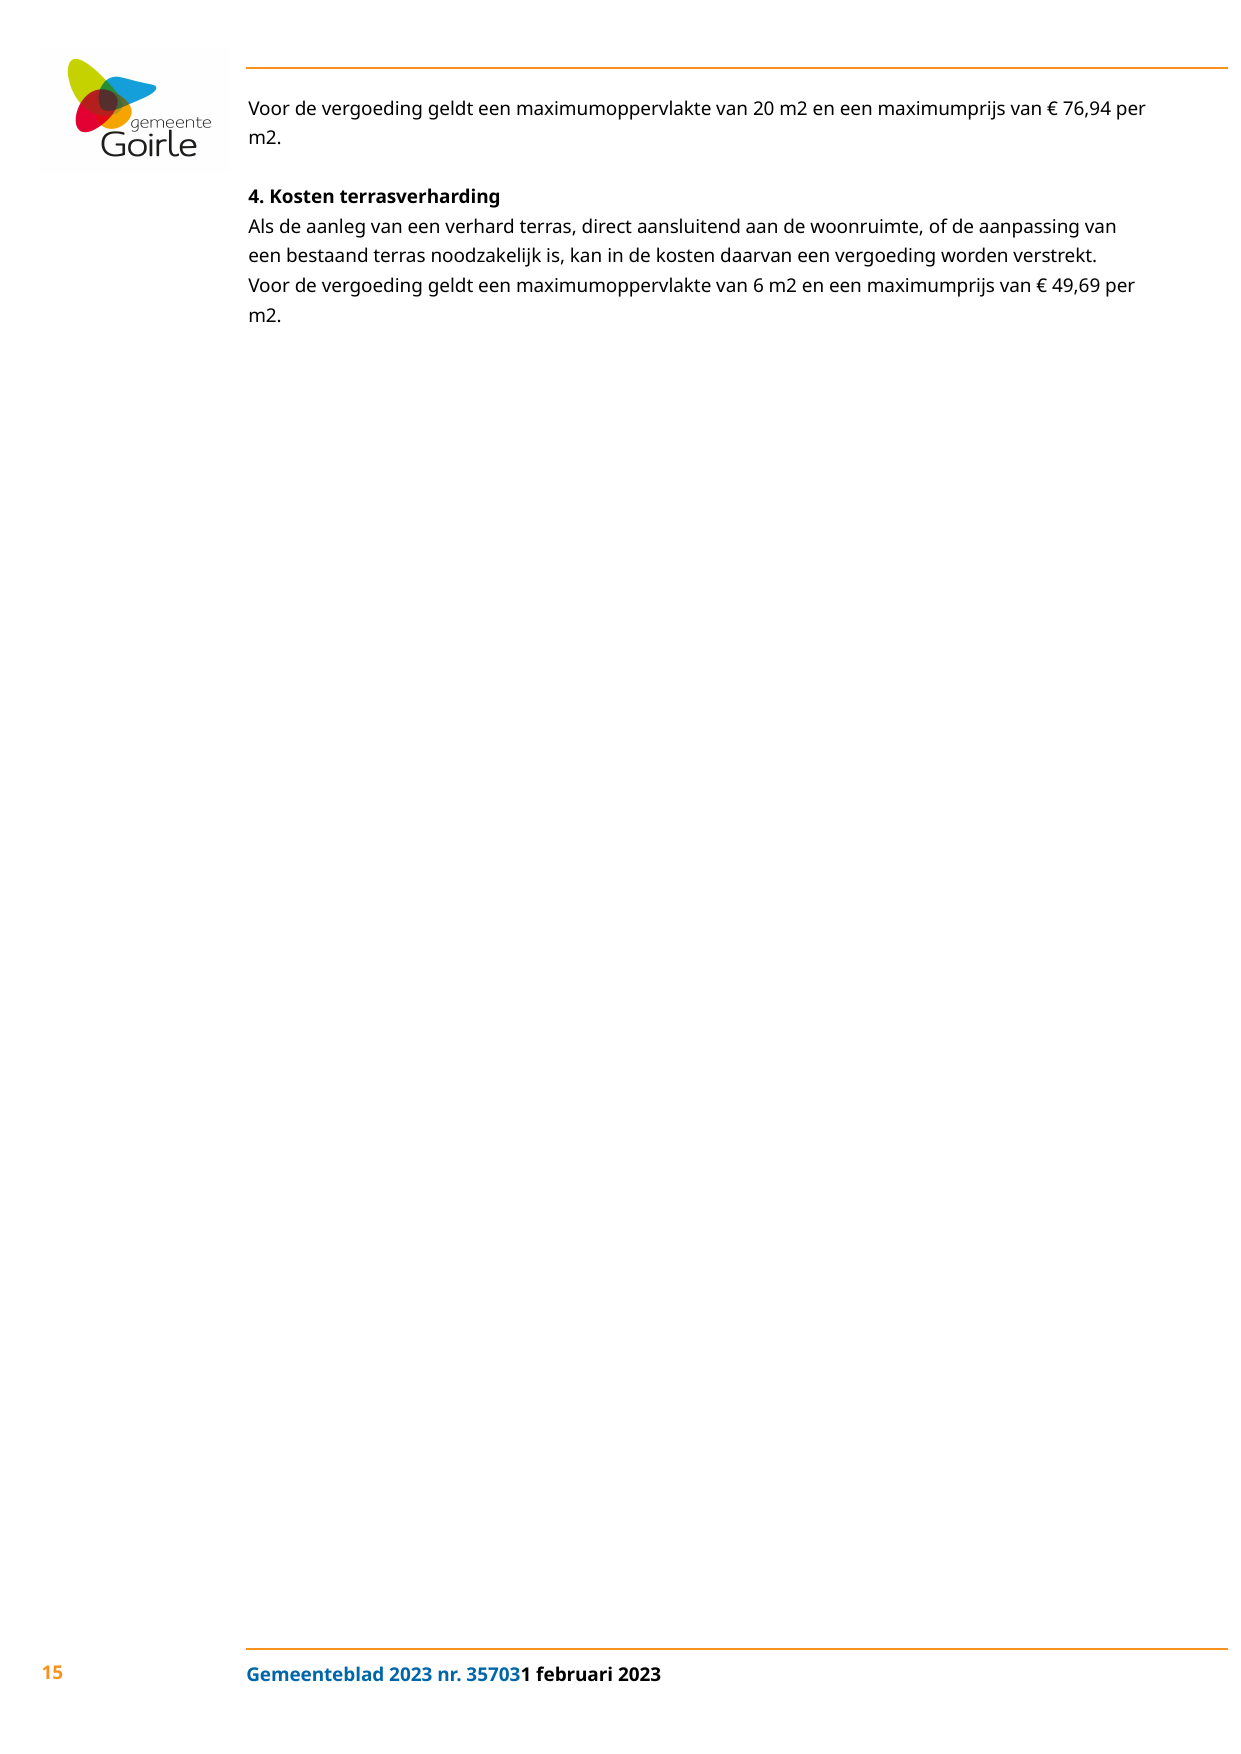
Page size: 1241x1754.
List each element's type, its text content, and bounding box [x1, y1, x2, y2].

text 4. Kosten terrasverharding [248, 183, 1152, 209]
text Voor de vergoeding geldt een maximumoppervlakte van 6 m2 en een maximumprijs van € 49,69 per m2. [248, 272, 1152, 328]
text Voor de vergoeding geldt een maximumoppervlakte van 20 m2 en een maximumprijs van € 76,94 per m2. [248, 95, 1152, 150]
picture [41, 47, 231, 172]
text Als de aanleg van een verhard terras, direct aansluitend aan de woonruimte, of de aanpassing van een bestaand terras noodzakelijk is, kan in de kosten daarvan een vergoeding worden verstrekt. [248, 213, 1152, 268]
